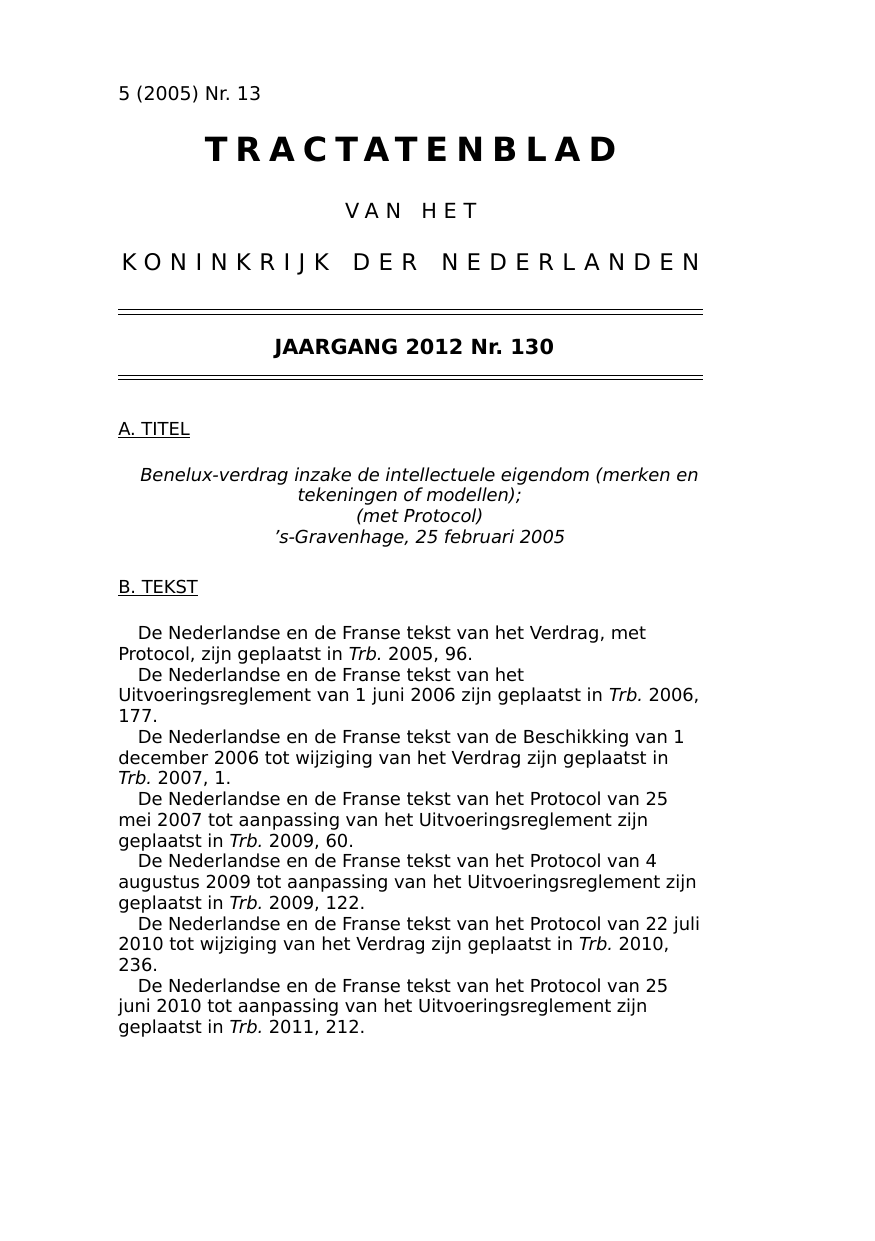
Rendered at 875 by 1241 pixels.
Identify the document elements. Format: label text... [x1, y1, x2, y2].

text De Nederlandse en de Franse tekst van het Protocol van 22 juli 2010 tot wijziging van het Verdrag zijn geplaatst in Trb. 2010, 236. [118, 913, 703, 976]
text (met Protocol) [118, 506, 703, 527]
subtitle A. TITEL [118, 419, 703, 439]
text KONINKRIJK DER NEDERLANDEN [118, 249, 703, 276]
subtitle B. TEKST [118, 577, 703, 598]
text De Nederlandse en de Franse tekst van het Uitvoeringsreglement van 1 juni 2006 zijn geplaatst in Trb. 2006, 177. [118, 664, 703, 727]
text ’s-Gravenhage, 25 februari 2005 [118, 527, 703, 547]
text TRACTATENBLAD [118, 130, 703, 169]
text VAN HET [118, 199, 703, 223]
text Benelux-verdrag inzake de intellectuele eigendom (merken en tekeningen of modellen); [118, 464, 703, 506]
text De Nederlandse en de Franse tekst van het Protocol van 25 mei 2007 tot aanpassing van het Uitvoeringsreglement zijn geplaatst in Trb. 2009, 60. [118, 789, 703, 851]
text De Nederlandse en de Franse tekst van het Protocol van 25 juni 2010 tot aanpassing van het Uitvoeringsreglement zijn geplaatst in Trb. 2011, 212. [118, 976, 703, 1038]
text 5 (2005) Nr. 13 [118, 83, 703, 105]
text JAARGANG 2012 Nr. 130 [118, 335, 703, 359]
text De Nederlandse en de Franse tekst van het Protocol van 4 augustus 2009 tot aanpassing van het Uitvoeringsreglement zijn geplaatst in Trb. 2009, 122. [118, 851, 703, 913]
text De Nederlandse en de Franse tekst van het Verdrag, met Protocol, zijn geplaatst in Trb. 2005, 96. [118, 623, 703, 664]
text De Nederlandse en de Franse tekst van de Beschikking van 1 december 2006 tot wijziging van het Verdrag zijn geplaatst in Trb. 2007, 1. [118, 727, 703, 789]
